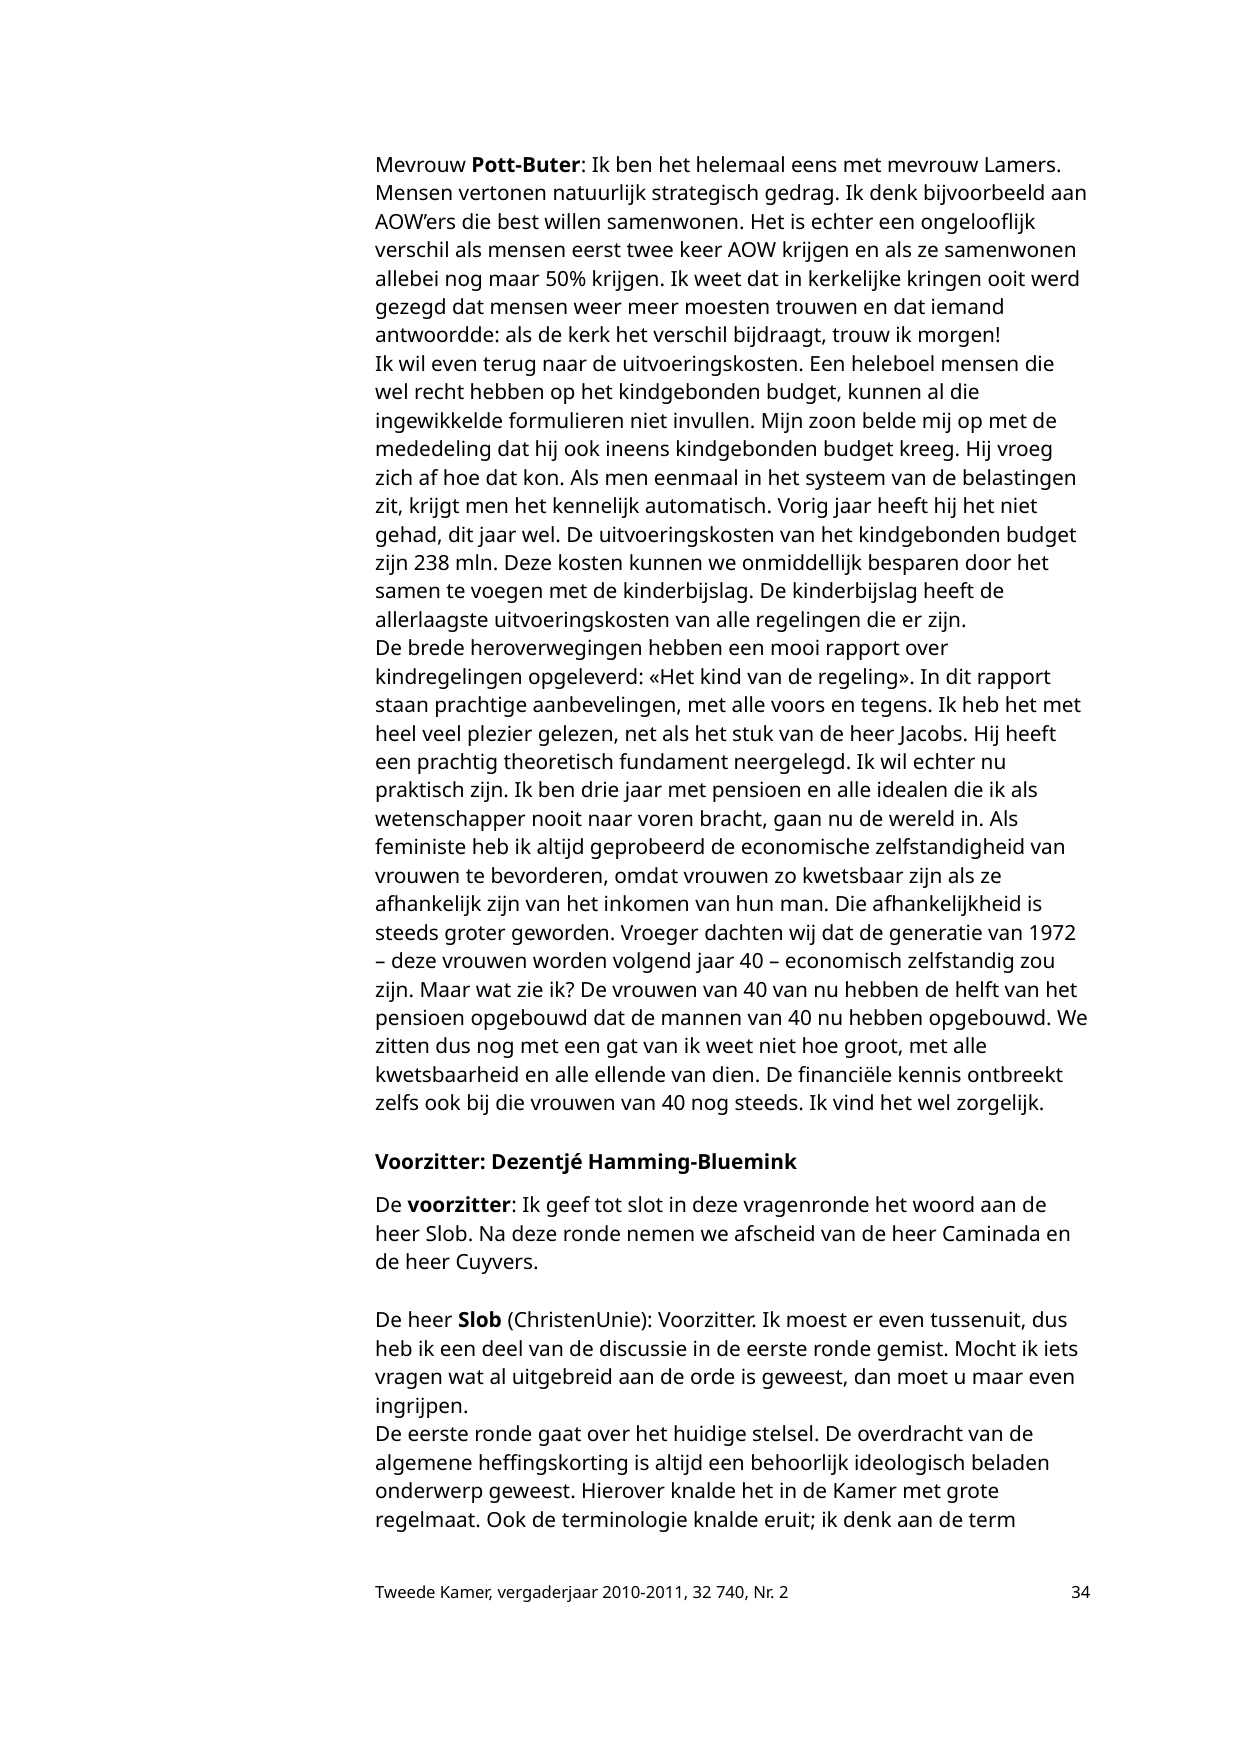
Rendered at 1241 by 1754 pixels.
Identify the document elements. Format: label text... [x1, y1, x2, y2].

text De brede heroverwegingen hebben een mooi rapport over kindregelingen opgeleverd: «Het kind van de regeling». In dit rapport staan prachtige aanbevelingen, met alle voors en tegens. Ik heb het met heel veel plezier gelezen, net als het stuk van de heer Jacobs. Hij heeft een prachtig theoretisch fundament neergelegd. Ik wil echter nu praktisch zijn. Ik ben drie jaar met pensioen en alle idealen die ik als wetenschapper nooit naar voren bracht, gaan nu de wereld in. Als feministe heb ik altijd geprobeerd de economische zelfstandigheid van vrouwen te bevorderen, omdat vrouwen zo kwetsbaar zijn als ze afhankelijk zijn van het inkomen van hun man. Die afhankelijkheid is steeds groter geworden. Vroeger dachten wij dat de generatie van 1972 – deze vrouwen worden volgend jaar 40 – economisch zelfstandig zou zijn. Maar wat zie ik? De vrouwen van 40 van nu hebben de helft van het pensioen opgebouwd dat de mannen van 40 nu hebben opgebouwd. We zitten dus nog met een gat van ik weet niet hoe groot, met alle kwetsbaarheid en alle ellende van dien. De financiële kennis ontbreekt zelfs ook bij die vrouwen van 40 nog steeds. Ik vind het wel zorgelijk. [375, 633, 1090, 1117]
text Voorzitter: Dezentjé Hamming-Bluemink [375, 1147, 1090, 1175]
text Mevrouw Pott-Buter: Ik ben het helemaal eens met mevrouw Lamers. Mensen vertonen natuurlijk strategisch gedrag. Ik denk bijvoorbeeld aan AOW’ers die best willen samenwonen. Het is echter een ongelooflijk verschil als mensen eerst twee keer AOW krijgen en als ze samenwonen allebei nog maar 50% krijgen. Ik weet dat in kerkelijke kringen ooit werd gezegd dat mensen weer meer moesten trouwen en dat iemand antwoordde: als de kerk het verschil bijdraagt, trouw ik morgen! [375, 150, 1090, 349]
text De voorzitter: Ik geef tot slot in deze vragenronde het woord aan de heer Slob. Na deze ronde nemen we afscheid van de heer Caminada en de heer Cuyvers. [375, 1190, 1090, 1276]
text Ik wil even terug naar de uitvoeringskosten. Een heleboel mensen die wel recht hebben op het kindgebonden budget, kunnen al die ingewikkelde formulieren niet invullen. Mijn zoon belde mij op met de mededeling dat hij ook ineens kindgebonden budget kreeg. Hij vroeg zich af hoe dat kon. Als men eenmaal in het systeem van de belastingen zit, krijgt men het kennelijk automatisch. Vorig jaar heeft hij het niet gehad, dit jaar wel. De uitvoeringskosten van het kindgebonden budget zijn 238 mln. Deze kosten kunnen we onmiddellijk besparen door het samen te voegen met de kinderbijslag. De kinderbijslag heeft de allerlaagste uitvoeringskosten van alle regelingen die er zijn. [375, 349, 1090, 633]
text De heer Slob (ChristenUnie): Voorzitter. Ik moest er even tussenuit, dus heb ik een deel van de discussie in de eerste ronde gemist. Mocht ik iets vragen wat al uitgebreid aan de orde is geweest, dan moet u maar even ingrijpen. [375, 1306, 1090, 1419]
text De eerste ronde gaat over het huidige stelsel. De overdracht van de algemene heffingskorting is altijd een behoorlijk ideologisch beladen onderwerp geweest. Hierover knalde het in de Kamer met grote regelmaat. Ook de terminologie knalde eruit; ik denk aan de term [375, 1419, 1090, 1533]
